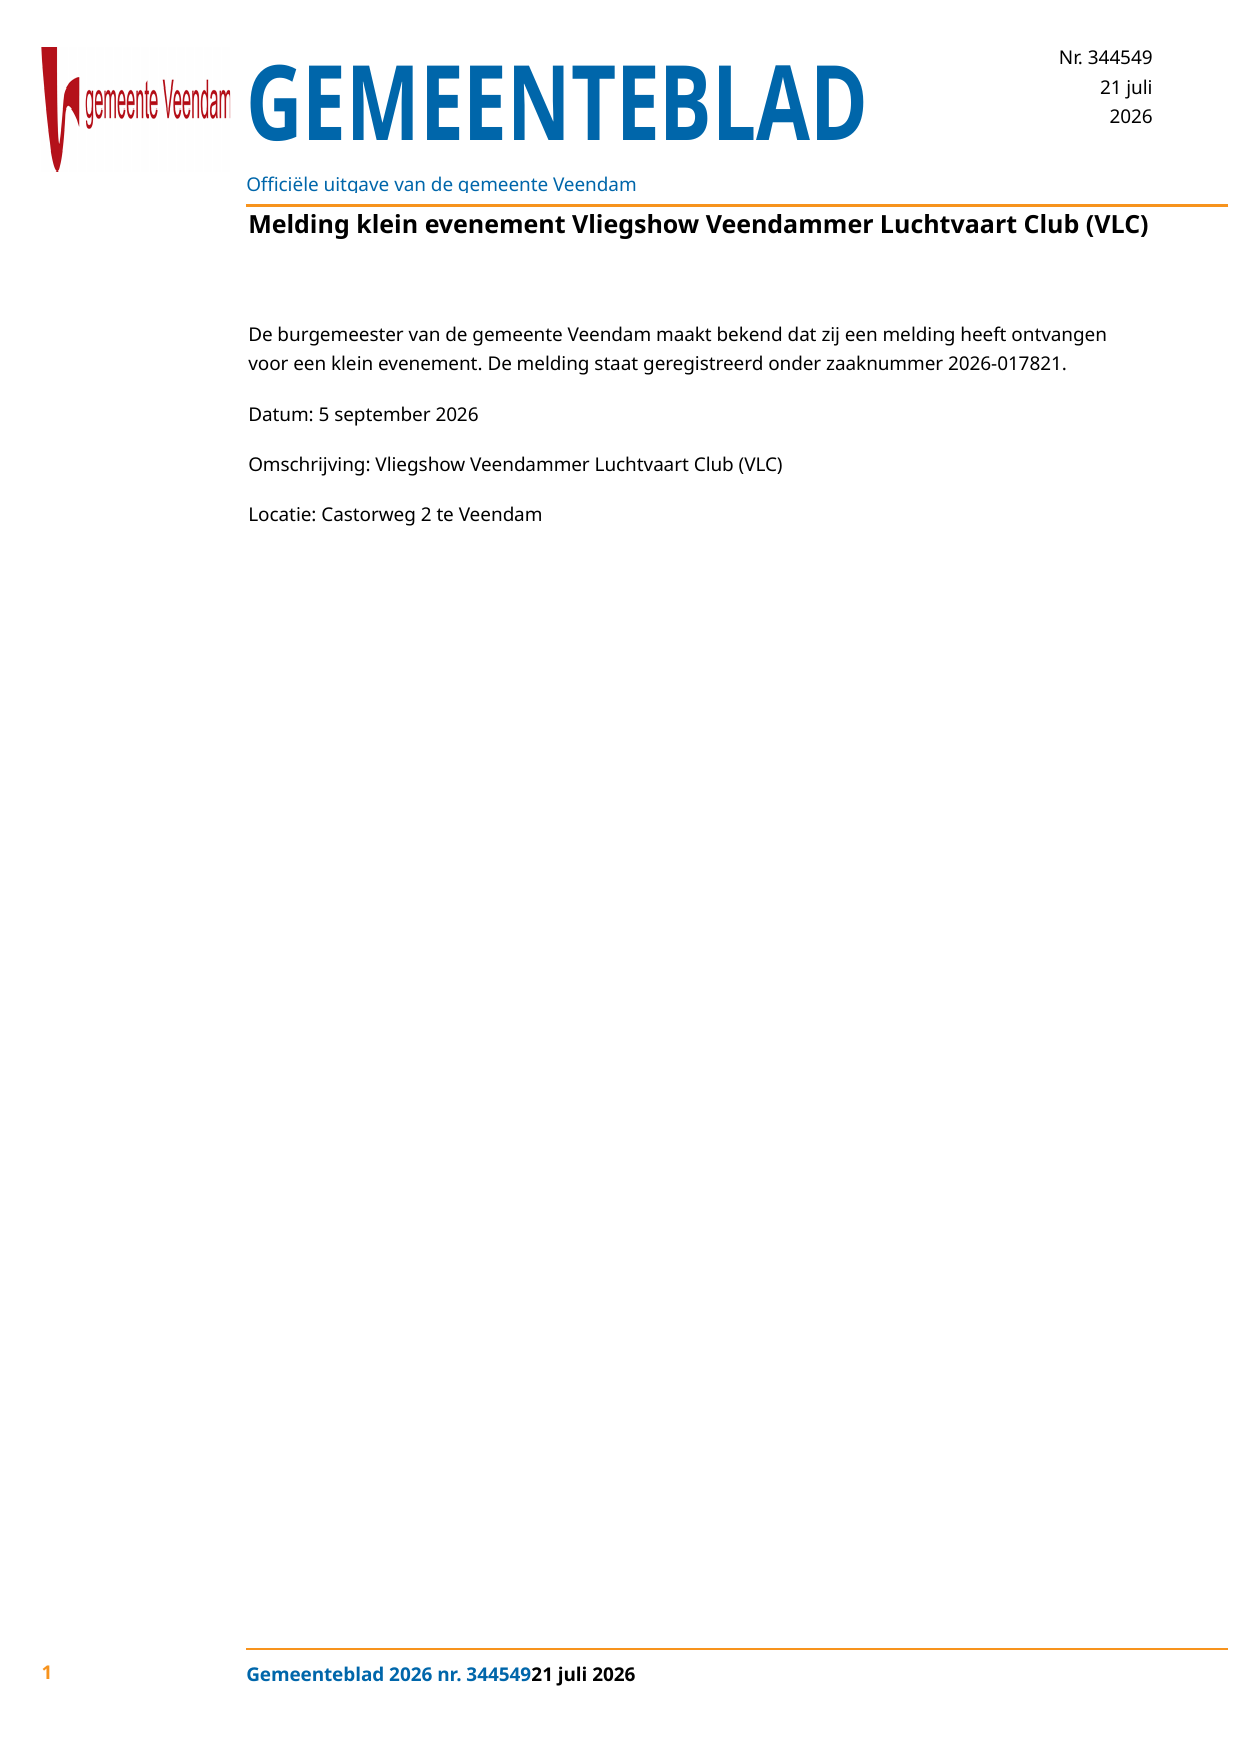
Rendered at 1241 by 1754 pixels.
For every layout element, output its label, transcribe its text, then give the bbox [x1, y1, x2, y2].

text Locatie: Castorweg 2 te Veendam [248, 502, 1152, 527]
text Datum: 5 september 2026 [248, 401, 1152, 426]
text De burgemeester van de gemeente Veendam maakt bekend dat zij een melding heeft ontvangen voor een klein evenement. De melding staat geregistreerd onder zaaknummer 2026-017821. [248, 321, 1152, 376]
text Omschrijving: Vliegshow Veendammer Luchtvaart Club (VLC) [248, 451, 1152, 477]
text Melding klein evenement Vliegshow Veendammer Luchtvaart Club (VLC) [248, 207, 1152, 241]
picture [41, 47, 231, 172]
